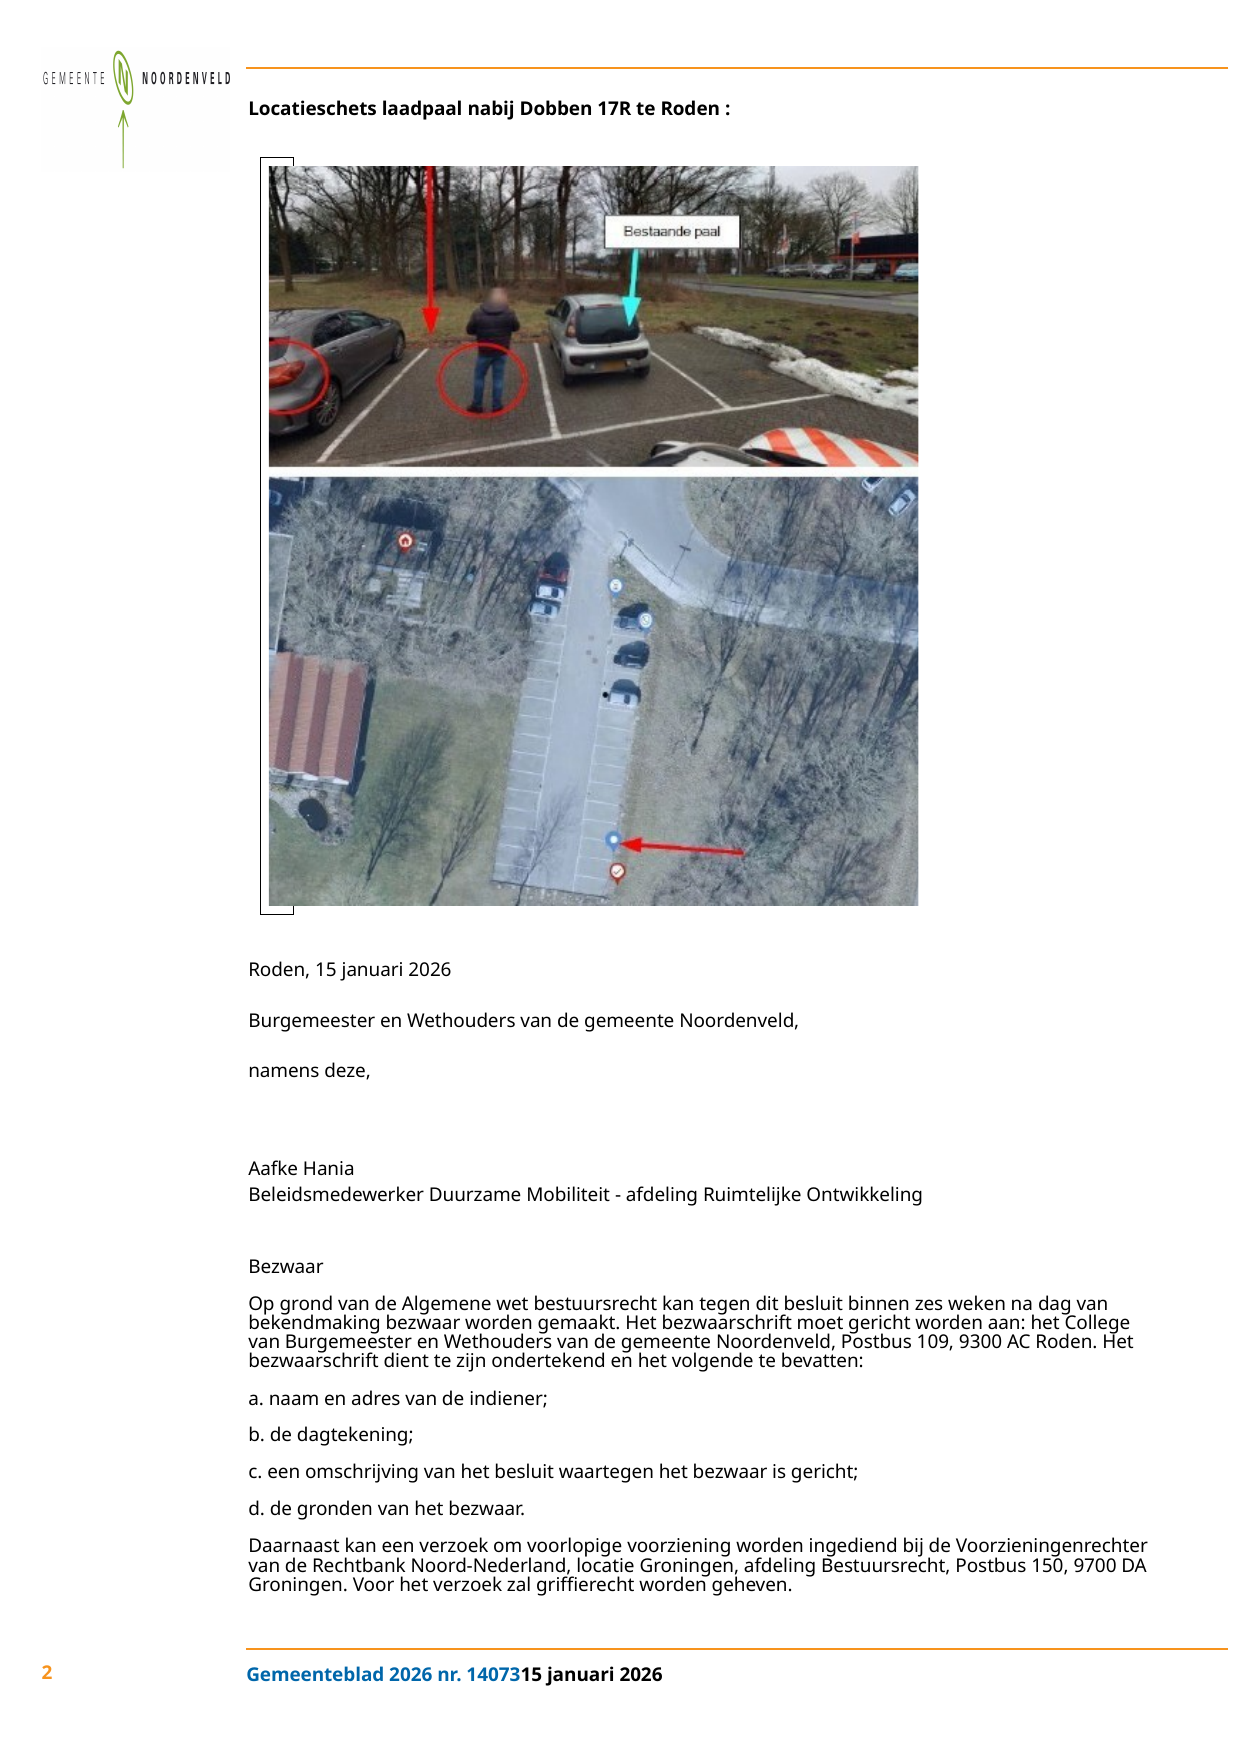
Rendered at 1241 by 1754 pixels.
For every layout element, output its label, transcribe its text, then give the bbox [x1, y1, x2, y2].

picture [268, 166, 919, 906]
text namens deze, [248, 1057, 1152, 1083]
text Locatieschets laadpaal nabij Dobben 17R te Roden : [248, 95, 1152, 121]
text Bezwaar [248, 1258, 1152, 1277]
text Beleidsmedewerker Duurzame Mobiliteit - afdeling Ruimtelijke Ontwikkeling [248, 1181, 1152, 1207]
text d. de gronden van het bezwaar. [248, 1500, 1152, 1520]
text Aafke Hania [248, 1156, 1152, 1181]
text b. de dagtekening; [248, 1426, 1152, 1446]
text Daarnaast kan een verzoek om voorlopige voorziening worden ingediend bij de Voorzieningenrechter van de Rechtbank Noord-Nederland, locatie Groningen, afdeling Bestuursrecht, Postbus 150, 9700 DA Groningen. Voor het verzoek zal griffierecht worden geheven. [248, 1537, 1152, 1595]
picture [41, 47, 231, 172]
text a. naam en adres van de indiener; [248, 1389, 1152, 1409]
text Op grond van de Algemene wet bestuursrecht kan tegen dit besluit binnen zes weken na dag van bekendmaking bezwaar worden gemaakt. Het bezwaarschrift moet gericht worden aan: het College van Burgemeester en Wethouders van de gemeente Noordenveld, Postbus 109, 9300 AC Roden. Het bezwaarschrift dient te zijn ondertekend en het volgende te bevatten: [248, 1295, 1152, 1372]
text Roden, 15 januari 2026 [248, 957, 1152, 982]
text Burgemeester en Wethouders van de gemeente Noordenveld, [248, 1007, 1152, 1033]
text c. een omschrijving van het besluit waartegen het bezwaar is gericht; [248, 1463, 1152, 1483]
